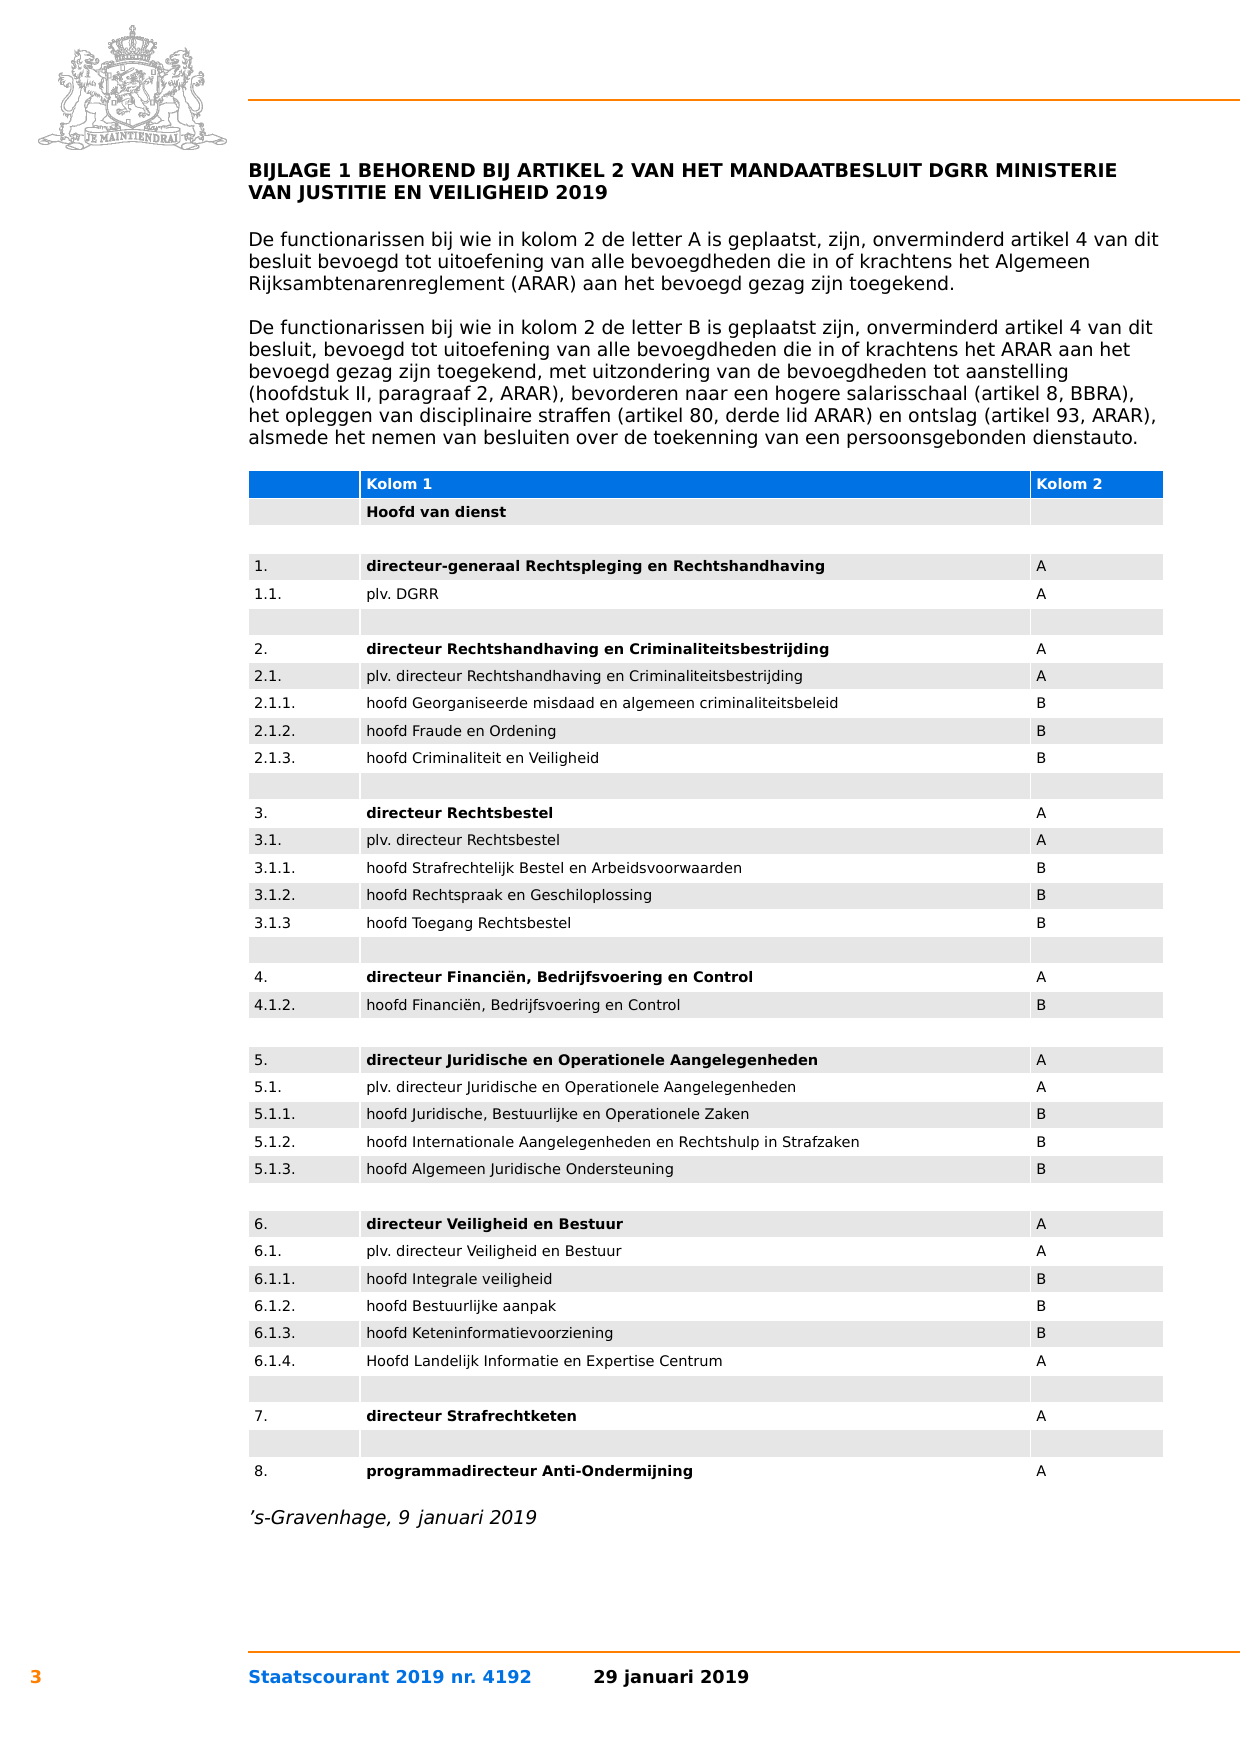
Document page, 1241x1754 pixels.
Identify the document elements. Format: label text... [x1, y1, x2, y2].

table_cell 2.1.2. [249, 718, 359, 744]
table_cell 5.1.1. [249, 1102, 359, 1128]
table_cell 5.1. [249, 1074, 359, 1101]
subtitle BIJLAGE 1 BEHOREND BIJ ARTIKEL 2 VAN HET MANDAATBESLUIT DGRR MINISTERIE VAN JUSTITIE EN VEILIGHEID 2019 [248, 160, 1163, 204]
table_cell B [1031, 1129, 1163, 1155]
table_cell A [1031, 581, 1163, 607]
table_cell [249, 1430, 359, 1457]
table_cell B [1031, 910, 1163, 936]
table_cell Hoofd van dienst [361, 499, 1030, 525]
table_cell 6.1.1. [249, 1266, 359, 1292]
table_cell hoofd Criminaliteit en Veiligheid [361, 745, 1030, 772]
table_cell 5.1.3. [249, 1156, 359, 1183]
table_cell plv. directeur Rechtshandhaving en Criminaliteitsbestrijding [361, 663, 1030, 689]
text De functionarissen bij wie in kolom 2 de letter B is geplaatst zijn, onverminderd artikel 4 van dit besluit, bevoegd tot uitoefening van alle bevoegdheden die in of krachtens het ARAR aan het bevoegd gezag zijn toegekend, met uitzondering van de bevoegdheden tot aanstelling (hoofdstuk II, paragraaf 2, ARAR), bevorderen naar een hogere salarisschaal (artikel 8, BBRA), het opleggen van disciplinaire straffen (artikel 80, derde lid ARAR) en ontslag (artikel 93, ARAR), alsmede het nemen van besluiten over de toekenning van een persoonsgebonden dienstauto. [248, 317, 1163, 448]
table_cell hoofd Rechtspraak en Geschiloplossing [361, 883, 1030, 909]
table_cell plv. directeur Juridische en Operationele Aangelegenheden [361, 1074, 1030, 1101]
table_cell A [1031, 663, 1163, 689]
table_cell A [1031, 965, 1163, 991]
table_cell programmadirecteur Anti-Ondermijning [361, 1458, 1030, 1484]
table_cell directeur Rechtsbestel [361, 800, 1030, 827]
table_cell [1031, 1376, 1163, 1402]
text De functionarissen bij wie in kolom 2 de letter A is geplaatst, zijn, onverminderd artikel 4 van dit besluit bevoegd tot uitoefening van alle bevoegdheden die in of krachtens het Algemeen Rijksambtenarenreglement (ARAR) aan het bevoegd gezag zijn toegekend. [248, 229, 1163, 295]
table_cell B [1031, 992, 1163, 1018]
table_cell B [1031, 691, 1163, 717]
table_cell 3.1. [249, 828, 359, 854]
table_cell A [1031, 1074, 1163, 1101]
table_cell A [1031, 1047, 1163, 1073]
table_cell 6.1.4. [249, 1348, 359, 1374]
table_cell 2. [249, 636, 359, 662]
table_cell A [1031, 554, 1163, 580]
table_cell [249, 1184, 359, 1210]
table_cell [361, 1430, 1030, 1457]
table_cell hoofd Internationale Aangelegenheden en Rechtshulp in Strafzaken [361, 1129, 1030, 1155]
table_cell 3.1.2. [249, 883, 359, 909]
table_cell [1031, 526, 1163, 553]
table_cell 3.1.3 [249, 910, 359, 936]
table_cell B [1031, 883, 1163, 909]
table_header [249, 471, 359, 498]
table_cell directeur-generaal Rechtspleging en Rechtshandhaving [361, 554, 1030, 580]
table_cell [361, 1184, 1030, 1210]
table_cell 5. [249, 1047, 359, 1073]
table_cell 3. [249, 800, 359, 827]
table_cell B [1031, 1293, 1163, 1320]
table_cell plv. DGRR [361, 581, 1030, 607]
table_cell 4. [249, 965, 359, 991]
table_cell [1031, 499, 1163, 525]
table_cell 1. [249, 554, 359, 580]
table_cell 2.1.3. [249, 745, 359, 772]
table_cell plv. directeur Rechtsbestel [361, 828, 1030, 854]
table_cell 6. [249, 1211, 359, 1237]
table_header Kolom 1 [361, 471, 1030, 498]
table_cell directeur Financiën, Bedrijfsvoering en Control [361, 965, 1030, 991]
table_cell [249, 609, 359, 635]
table_cell A [1031, 1211, 1163, 1237]
table_cell 6.1.3. [249, 1321, 359, 1347]
table_cell [1031, 609, 1163, 635]
table_cell A [1031, 1239, 1163, 1265]
table_cell [361, 773, 1030, 799]
table_cell B [1031, 1102, 1163, 1128]
table_cell directeur Veiligheid en Bestuur [361, 1211, 1030, 1237]
picture [38, 25, 227, 150]
table_cell B [1031, 1156, 1163, 1183]
table_cell 6.1. [249, 1239, 359, 1265]
table_cell hoofd Strafrechtelijk Bestel en Arbeidsvoorwaarden [361, 855, 1030, 881]
table_cell A [1031, 828, 1163, 854]
table_cell B [1031, 1321, 1163, 1347]
table_cell [361, 937, 1030, 963]
table_cell hoofd Keteninformatievoorziening [361, 1321, 1030, 1347]
table_cell [249, 1019, 359, 1046]
table_cell directeur Rechtshandhaving en Criminaliteitsbestrijding [361, 636, 1030, 662]
table_cell [361, 1019, 1030, 1046]
table_cell hoofd Bestuurlijke aanpak [361, 1293, 1030, 1320]
table_cell 2.1.1. [249, 691, 359, 717]
table_cell A [1031, 1348, 1163, 1374]
table_cell hoofd Georganiseerde misdaad en algemeen criminaliteitsbeleid [361, 691, 1030, 717]
table_cell 8. [249, 1458, 359, 1484]
table_cell A [1031, 1403, 1163, 1429]
table_cell hoofd Integrale veiligheid [361, 1266, 1030, 1292]
table_cell [1031, 1184, 1163, 1210]
table_cell B [1031, 1266, 1163, 1292]
table_cell [1031, 1019, 1163, 1046]
table_cell A [1031, 800, 1163, 827]
table_cell plv. directeur Veiligheid en Bestuur [361, 1239, 1030, 1265]
table_cell hoofd Fraude en Ordening [361, 718, 1030, 744]
table_cell directeur Strafrechtketen [361, 1403, 1030, 1429]
table_cell hoofd Juridische, Bestuurlijke en Operationele Zaken [361, 1102, 1030, 1128]
table_cell hoofd Algemeen Juridische Ondersteuning [361, 1156, 1030, 1183]
table_cell [249, 526, 359, 553]
table_cell 3.1.1. [249, 855, 359, 881]
table_cell [249, 937, 359, 963]
table_cell [1031, 1430, 1163, 1457]
table_cell 1.1. [249, 581, 359, 607]
table_cell 7. [249, 1403, 359, 1429]
table_cell B [1031, 718, 1163, 744]
table_cell [1031, 773, 1163, 799]
table_cell B [1031, 855, 1163, 881]
table_header Kolom 2 [1031, 471, 1163, 498]
table_cell [249, 1376, 359, 1402]
table_cell 5.1.2. [249, 1129, 359, 1155]
table_cell [361, 1376, 1030, 1402]
table_cell 2.1. [249, 663, 359, 689]
table_cell hoofd Financiën, Bedrijfsvoering en Control [361, 992, 1030, 1018]
table_cell A [1031, 1458, 1163, 1484]
text ’s-Gravenhage, 9 januari 2019 [248, 1507, 1163, 1529]
table_cell [1031, 937, 1163, 963]
table_cell directeur Juridische en Operationele Aangelegenheden [361, 1047, 1030, 1073]
table_cell [249, 773, 359, 799]
table_cell [361, 609, 1030, 635]
table_cell 6.1.2. [249, 1293, 359, 1320]
table_cell 4.1.2. [249, 992, 359, 1018]
table_cell B [1031, 745, 1163, 772]
table_cell [249, 499, 359, 525]
table_cell [361, 526, 1030, 553]
table_cell hoofd Toegang Rechtsbestel [361, 910, 1030, 936]
table_cell Hoofd Landelijk Informatie en Expertise Centrum [361, 1348, 1030, 1374]
table_cell A [1031, 636, 1163, 662]
